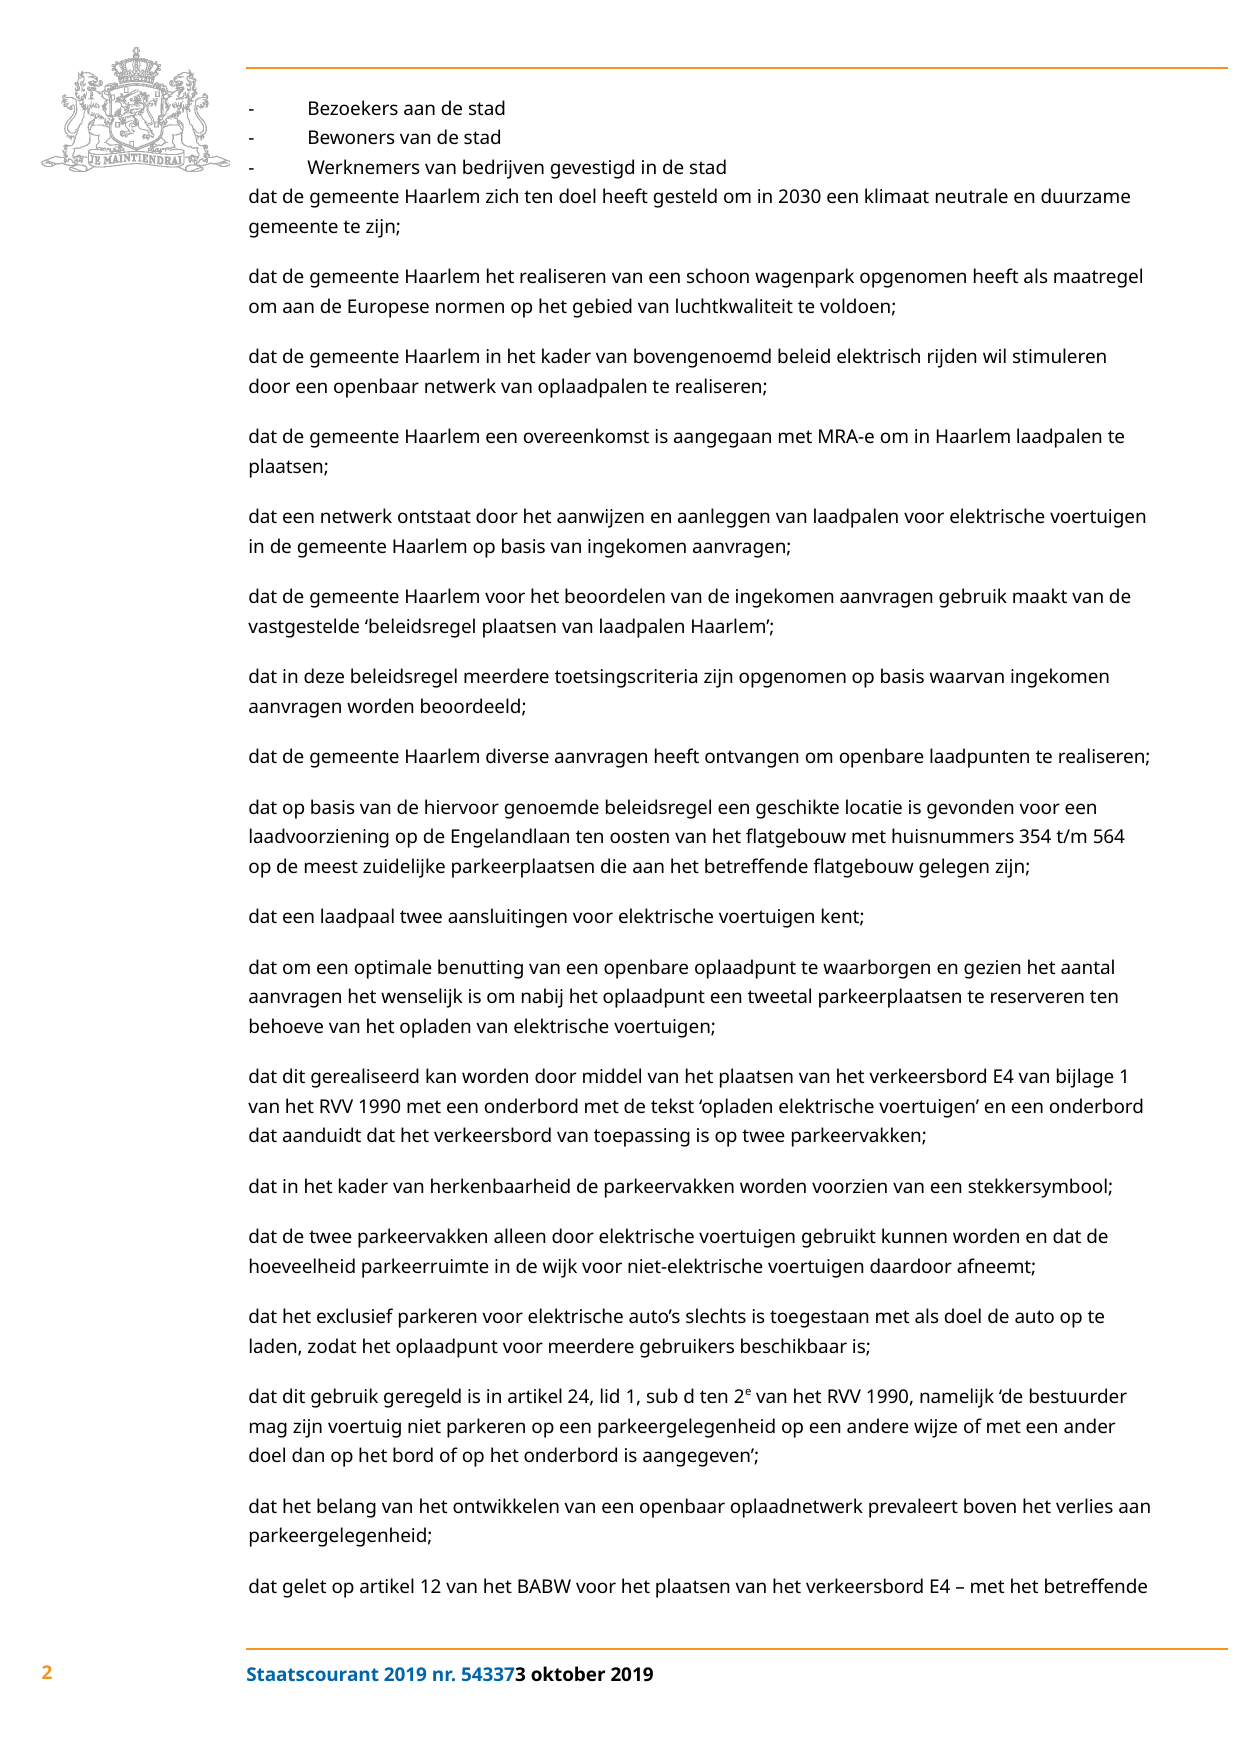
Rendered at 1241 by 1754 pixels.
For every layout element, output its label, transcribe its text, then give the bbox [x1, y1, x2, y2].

text dat de gemeente Haarlem diverse aanvragen heeft ontvangen om openbare laadpunten te realiseren; [248, 743, 1152, 769]
text dat de twee parkeervakken alleen door elektrische voertuigen gebruikt kunnen worden en dat de hoeveelheid parkeerruimte in de wijk voor niet-elektrische voertuigen daardoor afneemt; [248, 1223, 1152, 1279]
text dat de gemeente Haarlem voor het beoordelen van de ingekomen aanvragen gebruik maakt van de vastgestelde ‘beleidsregel plaatsen van laadpalen Haarlem’; [248, 583, 1152, 639]
text dat de gemeente Haarlem een overeenkomst is aangegaan met MRA-e om in Haarlem laadpalen te plaatsen; [248, 423, 1152, 479]
text dat dit gebruik geregeld is in artikel 24, lid 1, sub d ten 2e van het RVV 1990, namelijk ‘de bestuurder mag zijn voertuig niet parkeren op een parkeergelegenheid op een andere wijze of met een ander doel dan op het bord of op het onderbord is aangegeven’; [248, 1383, 1152, 1468]
text dat de gemeente Haarlem in het kader van bovengenoemd beleid elektrisch rijden wil stimuleren door een openbaar netwerk van oplaadpalen te realiseren; [248, 343, 1152, 399]
text dat een netwerk ontstaat door het aanwijzen en aanleggen van laadpalen voor elektrische voertuigen in de gemeente Haarlem op basis van ingekomen aanvragen; [248, 503, 1152, 559]
text dat dit gerealiseerd kan worden door middel van het plaatsen van het verkeersbord E4 van bijlage 1 van het RVV 1990 met een onderbord met de tekst ‘opladen elektrische voertuigen’ en een onderbord dat aanduidt dat het verkeersbord van toepassing is op twee parkeervakken; [248, 1063, 1152, 1148]
text dat in het kader van herkenbaarheid de parkeervakken worden voorzien van een stekkersymbool; [248, 1173, 1152, 1199]
list Bezoekers aan de stad [248, 95, 1152, 121]
text dat het belang van het ontwikkelen van een openbaar oplaadnetwerk prevaleert boven het verlies aan parkeergelegenheid; [248, 1493, 1152, 1548]
text dat de gemeente Haarlem het realiseren van een schoon wagenpark opgenomen heeft als maatregel om aan de Europese normen op het gebied van luchtkwaliteit te voldoen; [248, 263, 1152, 319]
text dat het exclusief parkeren voor elektrische auto’s slechts is toegestaan met als doel de auto op te laden, zodat het oplaadpunt voor meerdere gebruikers beschikbaar is; [248, 1303, 1152, 1359]
text dat de gemeente Haarlem zich ten doel heeft gesteld om in 2030 een klimaat neutrale en duurzame gemeente te zijn; [248, 183, 1152, 239]
text dat een laadpaal twee aansluitingen voor elektrische voertuigen kent; [248, 903, 1152, 929]
text dat in deze beleidsregel meerdere toetsingscriteria zijn opgenomen op basis waarvan ingekomen aanvragen worden beoordeeld; [248, 663, 1152, 719]
text dat gelet op artikel 12 van het BABW voor het plaatsen van het verkeersbord E4 – met het betreffende [248, 1573, 1152, 1599]
list Bewoners van de stad [248, 124, 1152, 150]
picture [41, 47, 231, 172]
text dat op basis van de hiervoor genoemde beleidsregel een geschikte locatie is gevonden voor een laadvoorziening op de Engelandlaan ten oosten van het flatgebouw met huisnummers 354 t/m 564 op de meest zuidelijke parkeerplaatsen die aan het betreffende flatgebouw gelegen zijn; [248, 794, 1152, 879]
text dat om een optimale benutting van een openbare oplaadpunt te waarborgen en gezien het aantal aanvragen het wenselijk is om nabij het oplaadpunt een tweetal parkeerplaatsen te reserveren ten behoeve van het opladen van elektrische voertuigen; [248, 954, 1152, 1039]
list Werknemers van bedrijven gevestigd in de stad [248, 154, 1152, 180]
